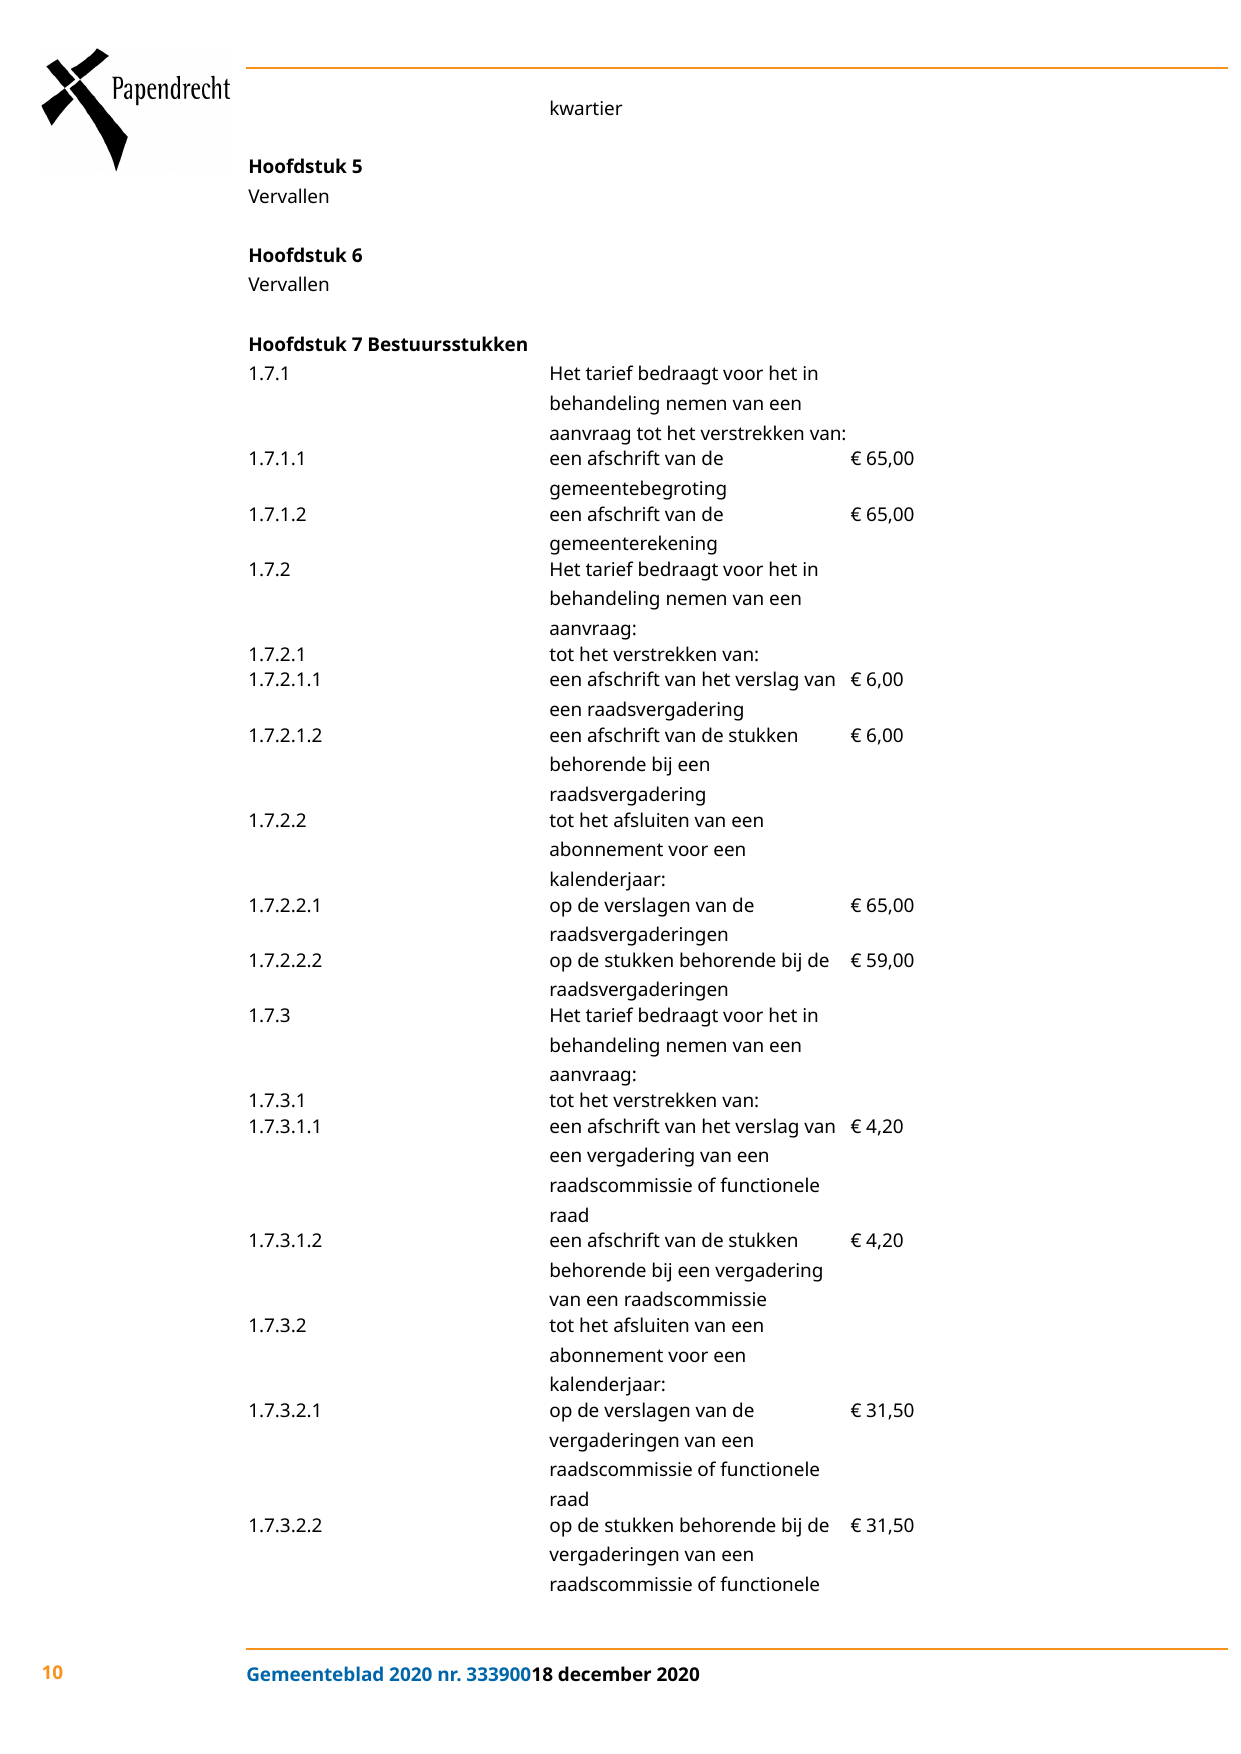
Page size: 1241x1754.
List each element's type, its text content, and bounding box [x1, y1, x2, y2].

table_cell 1.7.2.2.2 [248, 947, 549, 1002]
text Vervallen [248, 183, 1152, 209]
table_cell € 65,00 [850, 501, 1152, 556]
table_cell 1.7.1.2 [248, 501, 549, 556]
table_cell een afschrift van het verslag van een raadsvergadering [549, 667, 850, 722]
table_cell een afschrift van de stukken behorende bij een vergadering van een raadscommissie [549, 1228, 850, 1312]
table_cell 1.7.3.2.1 [248, 1397, 549, 1512]
table_cell 1.7.3.2 [248, 1313, 549, 1397]
table_cell 1.7.3.2.2 [248, 1512, 549, 1597]
table_cell 1.7.2.1.2 [248, 722, 549, 807]
table_cell een afschrift van de gemeenterekening [549, 501, 850, 556]
table_cell 1.7.3 [248, 1003, 549, 1087]
table_cell [850, 1313, 1152, 1397]
table_cell € 31,50 [850, 1397, 1152, 1512]
table_cell tot het verstrekken van: [549, 1087, 850, 1113]
text Hoofdstuk 7 Bestuursstukken [248, 331, 1152, 357]
table_header [850, 361, 1152, 445]
table_cell € 65,00 [850, 892, 1152, 947]
table_cell € 59,00 [850, 947, 1152, 1002]
table_cell tot het afsluiten van een abonnement voor een kalenderjaar: [549, 1313, 850, 1397]
table_cell [850, 1087, 1152, 1113]
table_cell 1.7.2.1 [248, 641, 549, 667]
table_cell een afschrift van het verslag van een vergadering van een raadscommissie of functionele raad [549, 1113, 850, 1227]
text Hoofdstuk 5 [248, 153, 1152, 179]
table_cell [248, 95, 549, 121]
table_cell 1.7.3.1 [248, 1087, 549, 1113]
table_cell tot het verstrekken van: [549, 641, 850, 667]
table_cell op de verslagen van de raadsvergaderingen [549, 892, 850, 947]
table_cell een afschrift van de gemeentebegroting [549, 445, 850, 501]
table_cell 1.7.3.1.1 [248, 1113, 549, 1227]
table_cell 1.7.2.2.1 [248, 892, 549, 947]
table_header Het tarief bedraagt voor het in behandeling nemen van een aanvraag tot het verstrekken van: [549, 361, 850, 445]
table_cell 1.7.2.1.1 [248, 667, 549, 722]
table_cell € 31,50 [850, 1512, 1152, 1597]
table_cell € 4,20 [850, 1228, 1152, 1312]
table_cell 1.7.2 [248, 556, 549, 641]
table_cell [850, 1003, 1152, 1087]
table_cell € 4,20 [850, 1113, 1152, 1227]
picture [41, 47, 231, 172]
table_cell 1.7.2.2 [248, 807, 549, 892]
table_cell op de stukken behorende bij de raadsvergaderingen [549, 947, 850, 1002]
table_cell [850, 641, 1152, 667]
table_cell [850, 556, 1152, 641]
table_cell [850, 807, 1152, 892]
table_cell Het tarief bedraagt voor het in behandeling nemen van een aanvraag: [549, 1003, 850, 1087]
table_cell op de stukken behorende bij de vergaderingen van een raadscommissie of functionele [549, 1512, 850, 1597]
table_cell € 6,00 [850, 667, 1152, 722]
table_cell Het tarief bedraagt voor het in behandeling nemen van een aanvraag: [549, 556, 850, 641]
table_cell [850, 95, 1152, 121]
table_cell een afschrift van de stukken behorende bij een raadsvergadering [549, 722, 850, 807]
table_cell tot het afsluiten van een abonnement voor een kalenderjaar: [549, 807, 850, 892]
text Hoofdstuk 6 [248, 242, 1152, 268]
table_cell kwartier [549, 95, 850, 121]
table_cell op de verslagen van de vergaderingen van een raadscommissie of functionele raad [549, 1397, 850, 1512]
text Vervallen [248, 272, 1152, 297]
table_cell € 65,00 [850, 445, 1152, 501]
table_cell 1.7.3.1.2 [248, 1228, 549, 1312]
table_cell 1.7.1.1 [248, 445, 549, 501]
table_header 1.7.1 [248, 361, 549, 445]
table_cell € 6,00 [850, 722, 1152, 807]
